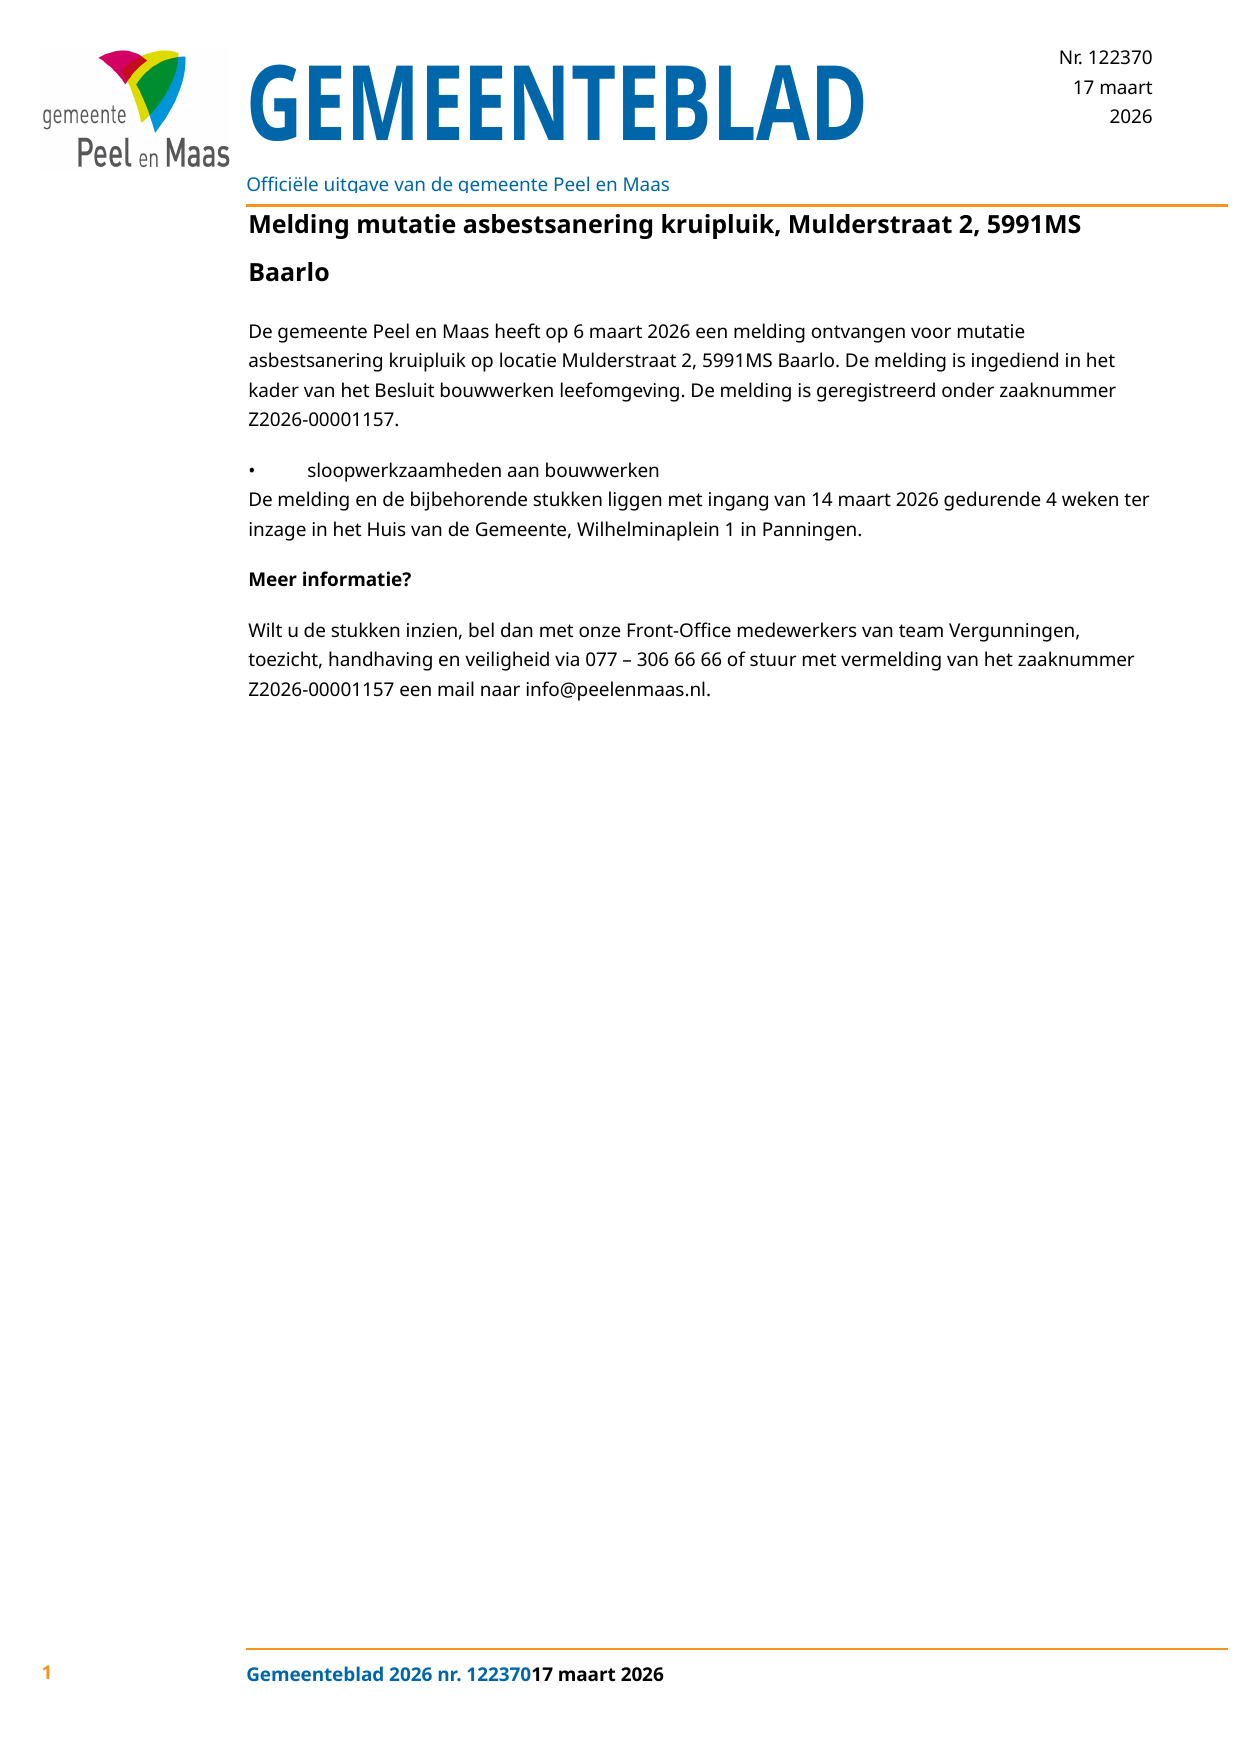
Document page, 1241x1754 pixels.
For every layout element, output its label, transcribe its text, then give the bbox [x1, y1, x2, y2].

text De melding en de bijbehorende stukken liggen met ingang van 14 maart 2026 gedurende 4 weken ter inzage in het Huis van de Gemeente, Wilhelminaplein 1 in Panningen. [248, 487, 1152, 542]
list sloopwerkzaamheden aan bouwwerken [248, 457, 1152, 483]
text Meer informatie? [248, 567, 1152, 592]
picture [41, 47, 231, 172]
text De gemeente Peel en Maas heeft op 6 maart 2026 een melding ontvangen voor mutatie asbestsanering kruipluik op locatie Mulderstraat 2, 5991MS Baarlo. De melding is ingediend in het kader van het Besluit bouwwerken leefomgeving. De melding is geregistreerd onder zaaknummer Z2026-00001157. [248, 318, 1152, 432]
text Melding mutatie asbestsanering kruipluik, Mulderstraat 2, 5991MS Baarlo [248, 207, 1152, 288]
text Wilt u de stukken inzien, bel dan met onze Front-Office medewerkers van team Vergunningen, toezicht, handhaving en veiligheid via 077 – 306 66 66 of stuur met vermelding van het zaaknummer Z2026-00001157 een mail naar info@peelenmaas.nl. [248, 617, 1152, 702]
